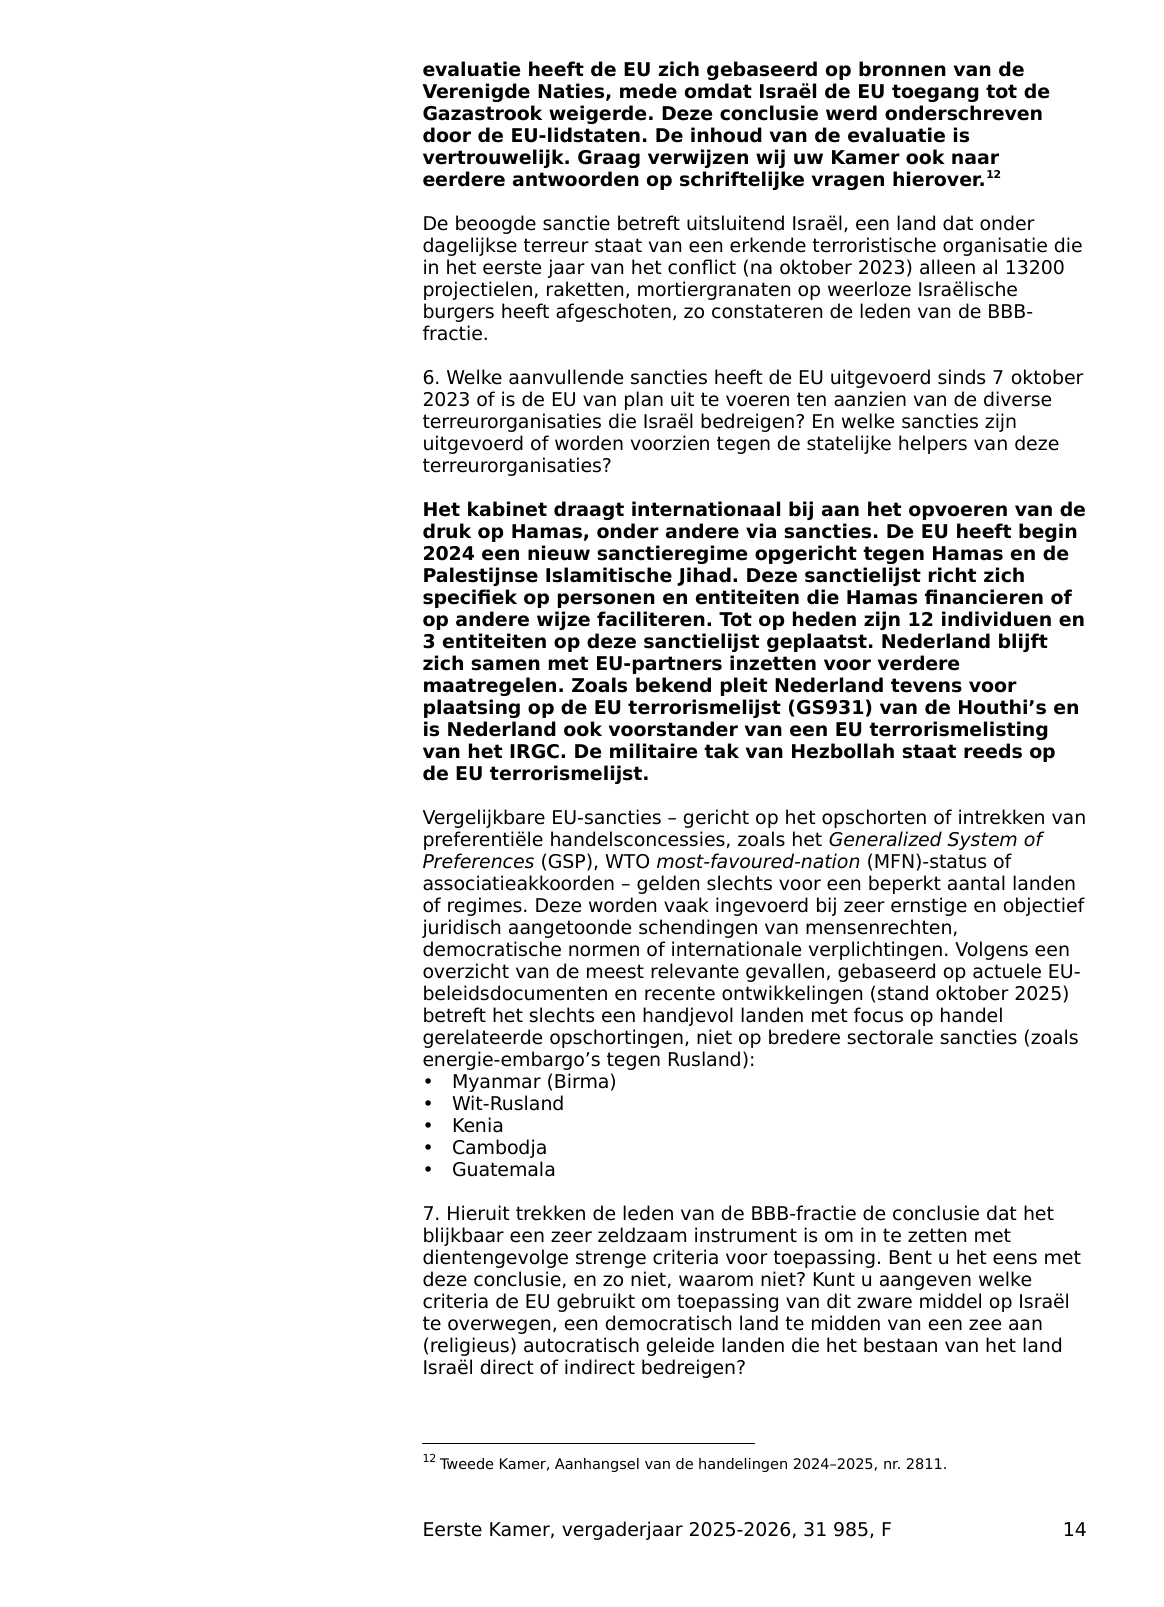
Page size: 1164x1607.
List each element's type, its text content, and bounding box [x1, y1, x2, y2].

text • Guatemala [422, 1159, 1087, 1181]
text Vergelijkbare EU-sancties – gericht op het opschorten of intrekken van preferentiële handelsconcessies, zoals het Generalized System of Preferences (GSP), WTO most-favoured-nation (MFN)-status of associatieakkoorden – gelden slechts voor een beperkt aantal landen of regimes. Deze worden vaak ingevoerd bij zeer ernstige en objectief juridisch aangetoonde schendingen van mensenrechten, democratische normen of internationale verplichtingen. Volgens een overzicht van de meest relevante gevallen, gebaseerd op actuele EU-beleidsdocumenten en recente ontwikkelingen (stand oktober 2025) betreft het slechts een handjevol landen met focus op handel gerelateerde opschortingen, niet op bredere sectorale sancties (zoals energie-embargo’s tegen Rusland): [422, 807, 1087, 1071]
text 6. Welke aanvullende sancties heeft de EU uitgevoerd sinds 7 oktober 2023 of is de EU van plan uit te voeren ten aanzien van de diverse terreurorganisaties die Israël bedreigen? En welke sancties zijn uitgevoerd of worden voorzien tegen de statelijke helpers van deze terreurorganisaties? [422, 367, 1087, 477]
text • Kenia [422, 1115, 1087, 1137]
text Tweede Kamer, Aanhangsel van de handelingen 2024–2025, nr. 2811. [422, 1452, 1087, 1474]
text 7. Hieruit trekken de leden van de BBB-fractie de conclusie dat het blijkbaar een zeer zeldzaam instrument is om in te zetten met dientengevolge strenge criteria voor toepassing. Bent u het eens met deze conclusie, en zo niet, waarom niet? Kunt u aangeven welke criteria de EU gebruikt om toepassing van dit zware middel op Israël te overwegen, een democratisch land te midden van een zee aan (religieus) autocratisch geleide landen die het bestaan van het land Israël direct of indirect bedreigen? [422, 1203, 1087, 1379]
text • Myanmar (Birma) [422, 1071, 1087, 1093]
text Het kabinet draagt internationaal bij aan het opvoeren van de druk op Hamas, onder andere via sancties. De EU heeft begin 2024 een nieuw sanctieregime opgericht tegen Hamas en de Palestijnse Islamitische Jihad. Deze sanctielijst richt zich specifiek op personen en entiteiten die Hamas financieren of op andere wijze faciliteren. Tot op heden zijn 12 individuen en 3 entiteiten op deze sanctielijst geplaatst. Nederland blijft zich samen met EU-partners inzetten voor verdere maatregelen. Zoals bekend pleit Nederland tevens voor plaatsing op de EU terrorismelijst (GS931) van de Houthi’s en is Nederland ook voorstander van een EU terrorismelisting van het IRGC. De militaire tak van Hezbollah staat reeds op de EU terrorismelijst. [422, 499, 1087, 785]
text • Cambodja [422, 1137, 1087, 1159]
text evaluatie heeft de EU zich gebaseerd op bronnen van de Verenigde Naties, mede omdat Israël de EU toegang tot de Gazastrook weigerde. Deze conclusie werd onderschreven door de EU-lidstaten. De inhoud van de evaluatie is vertrouwelijk. Graag verwijzen wij uw Kamer ook naar eerdere antwoorden op schriftelijke vragen hierover. [422, 59, 1087, 191]
text De beoogde sanctie betreft uitsluitend Israël, een land dat onder dagelijkse terreur staat van een erkende terroristische organisatie die in het eerste jaar van het conflict (na oktober 2023) alleen al 13200 projectielen, raketten, mortiergranaten op weerloze Israëlische burgers heeft afgeschoten, zo constateren de leden van de BBB-fractie. [422, 213, 1087, 345]
text • Wit-Rusland [422, 1093, 1087, 1115]
